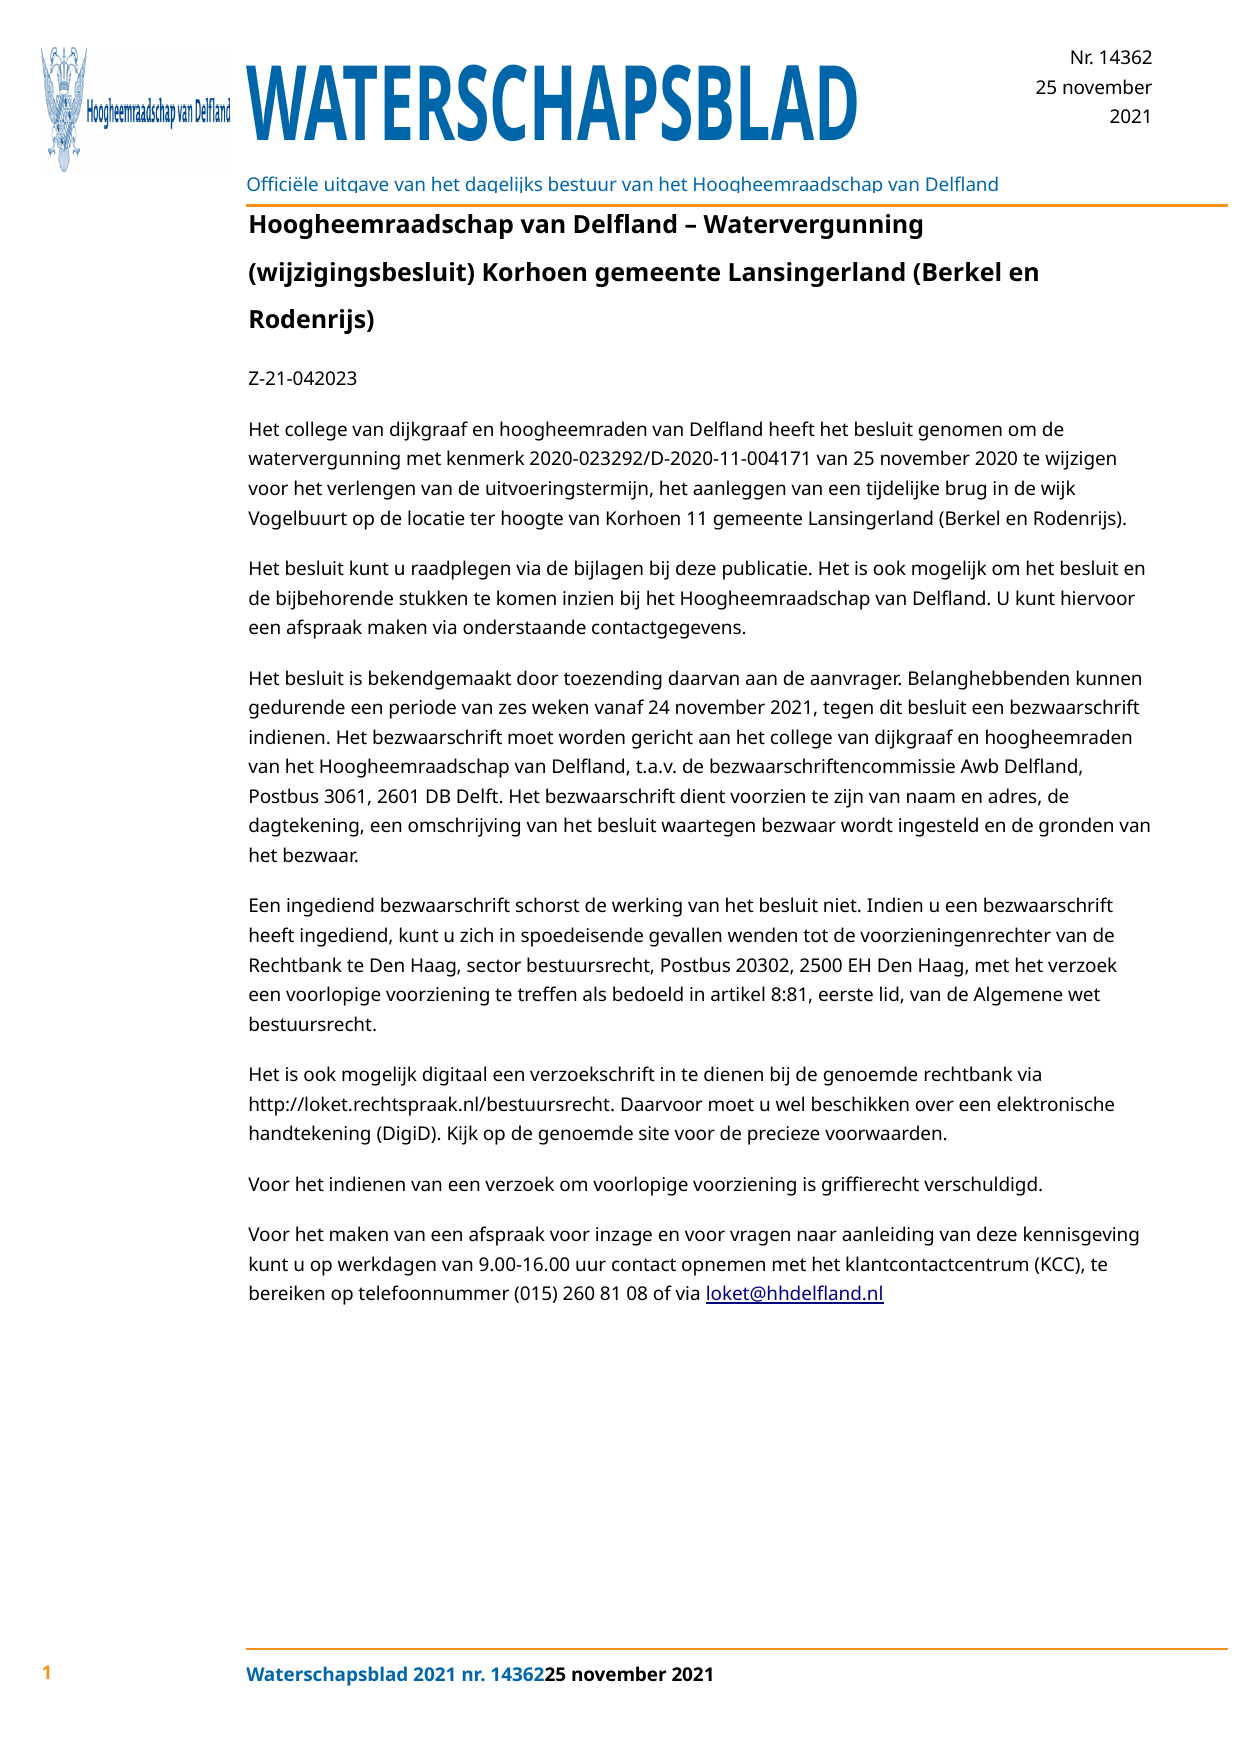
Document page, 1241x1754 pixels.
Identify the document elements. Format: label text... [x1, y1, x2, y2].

text Hoogheemraadschap van Delfland – Watervergunning (wijzigingsbesluit) Korhoen gemeente Lansingerland (Berkel en Rodenrijs) [248, 207, 1152, 336]
text Voor het maken van een afspraak voor inzage en voor vragen naar aanleiding van deze kennisgeving kunt u op werkdagen van 9.00-16.00 uur contact opnemen met het klantcontactcentrum (KCC), te bereiken op telefoonnummer (015) 260 81 08 of via loket@hhdelfland.nl [248, 1221, 1152, 1306]
text Het college van dijkgraaf en hoogheemraden van Delfland heeft het besluit genomen om de watervergunning met kenmerk 2020-023292/D-2020-11-004171 van 25 november 2020 te wijzigen voor het verlengen van de uitvoeringstermijn, het aanleggen van een tijdelijke brug in de wijk Vogelbuurt op de locatie ter hoogte van Korhoen 11 gemeente Lansingerland (Berkel en Rodenrijs). [248, 416, 1152, 530]
text Het is ook mogelijk digitaal een verzoekschrift in te dienen bij de genoemde rechtbank via http://loket.rechtspraak.nl/bestuursrecht. Daarvoor moet u wel beschikken over een elektronische handtekening (DigiD). Kijk op de genoemde site voor de precieze voorwaarden. [248, 1061, 1152, 1146]
text Het besluit kunt u raadplegen via de bijlagen bij deze publicatie. Het is ook mogelijk om het besluit en de bijbehorende stukken te komen inzien bij het Hoogheemraadschap van Delfland. U kunt hiervoor een afspraak maken via onderstaande contactgegevens. [248, 555, 1152, 640]
text Het besluit is bekendgemaakt door toezending daarvan aan de aanvrager. Belanghebbenden kunnen gedurende een periode van zes weken vanaf 24 november 2021, tegen dit besluit een bezwaarschrift indienen. Het bezwaarschrift moet worden gericht aan het college van dijkgraaf en hoogheemraden van het Hoogheemraadschap van Delfland, t.a.v. de bezwaarschriftencommissie Awb Delfland, Postbus 3061, 2601 DB Delft. Het bezwaarschrift dient voorzien te zijn van naam en adres, de dagtekening, een omschrijving van het besluit waartegen bezwaar wordt ingesteld en de gronden van het bezwaar. [248, 665, 1152, 868]
text Een ingediend bezwaarschrift schorst de werking van het besluit niet. Indien u een bezwaarschrift heeft ingediend, kunt u zich in spoedeisende gevallen wenden tot de voorzieningenrechter van de Rechtbank te Den Haag, sector bestuursrecht, Postbus 20302, 2500 EH Den Haag, met het verzoek een voorlopige voorziening te treffen als bedoeld in artikel 8:81, eerste lid, van de Algemene wet bestuursrecht. [248, 893, 1152, 1037]
text Voor het indienen van een verzoek om voorlopige voorziening is griffierecht verschuldigd. [248, 1171, 1152, 1197]
picture [41, 47, 231, 172]
text Z-21-042023 [248, 366, 1152, 391]
